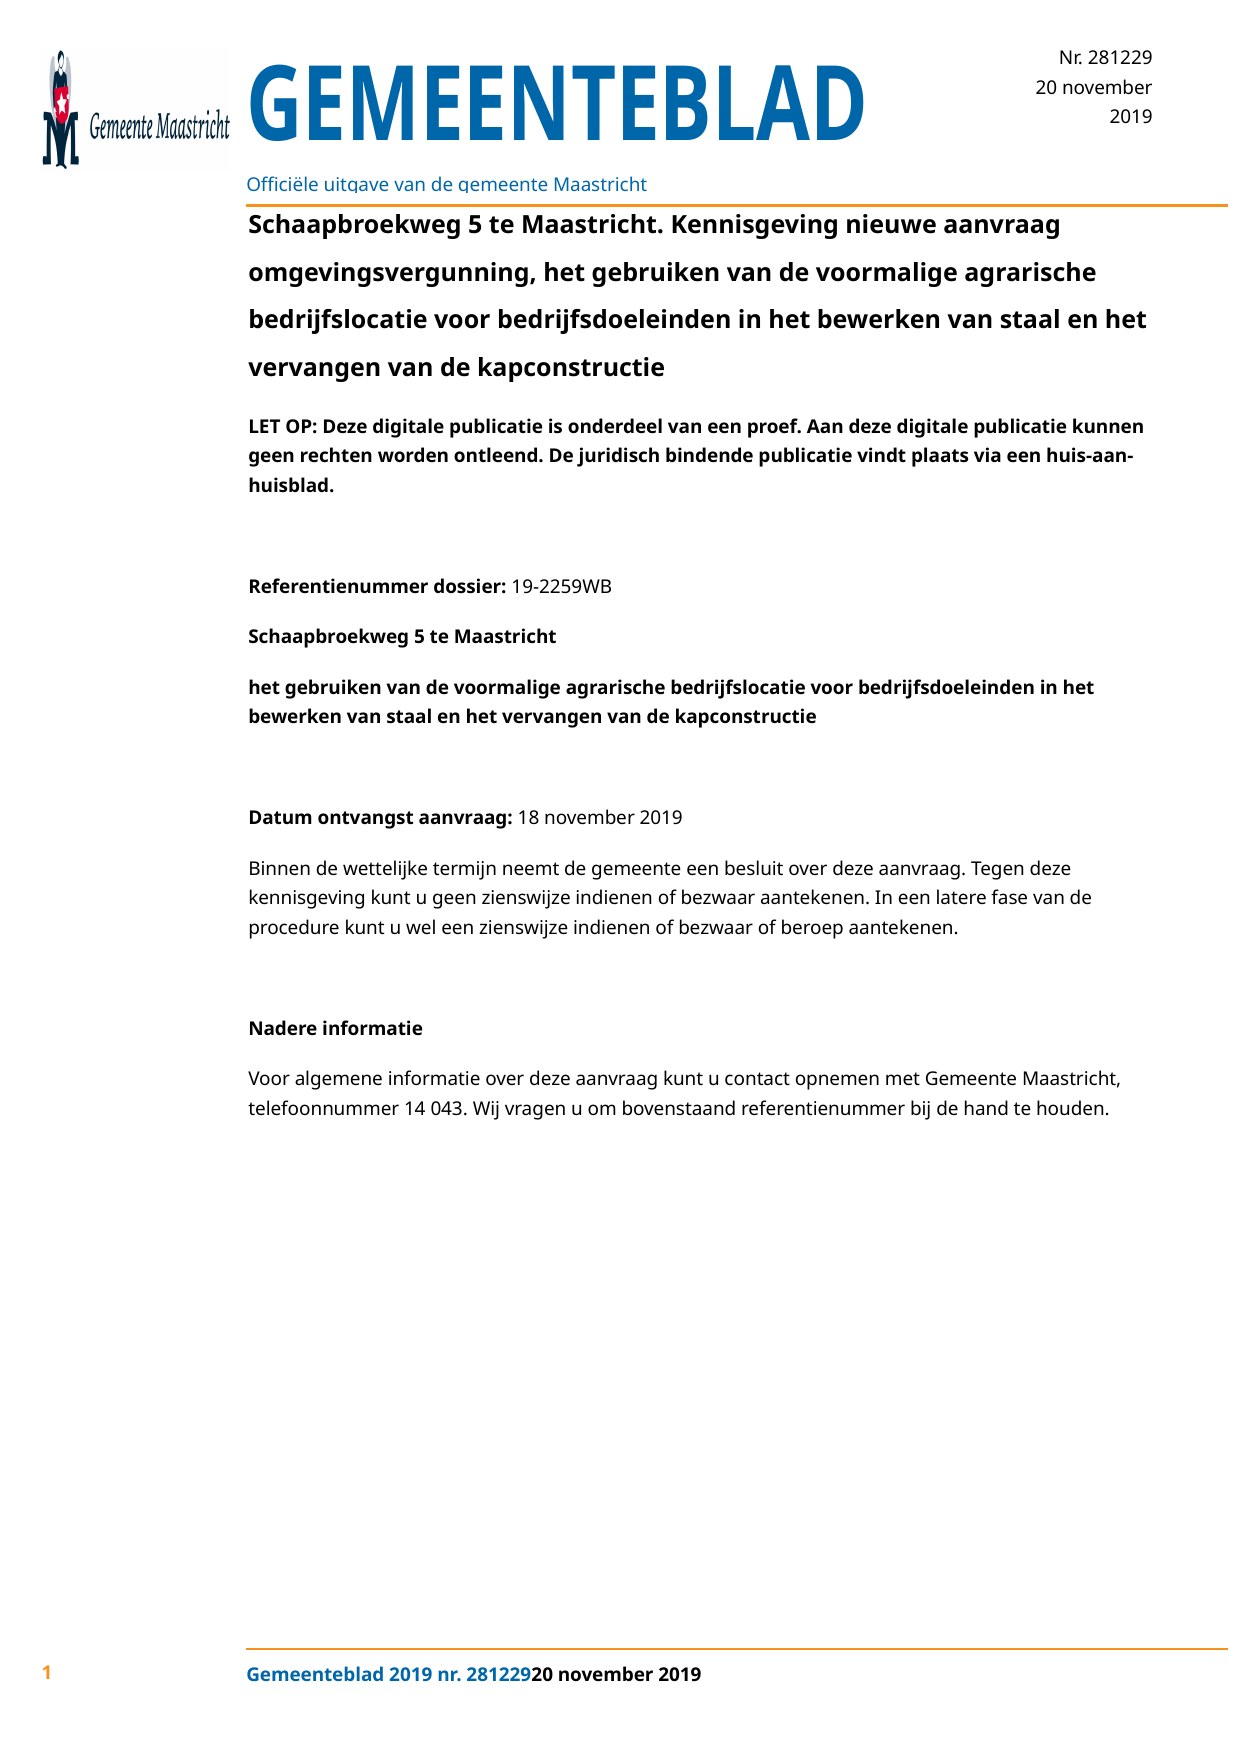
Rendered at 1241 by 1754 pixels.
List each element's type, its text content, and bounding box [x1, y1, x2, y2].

text LET OP: Deze digitale publicatie is onderdeel van een proef. Aan deze digitale publicatie kunnen geen rechten worden ontleend. De juridisch bindende publicatie vindt plaats via een huis-aan-huisblad. [248, 413, 1152, 498]
text Schaapbroekweg 5 te Maastricht [248, 623, 1152, 649]
text Referentienummer dossier: 19-2259WB [248, 573, 1152, 599]
text het gebruiken van de voormalige agrarische bedrijfslocatie voor bedrijfsdoeleinden in het bewerken van staal en het vervangen van de kapconstructie [248, 674, 1152, 729]
text Nadere informatie [248, 1015, 1152, 1041]
text Binnen de wettelijke termijn neemt de gemeente een besluit over deze aanvraag. Tegen deze kennisgeving kunt u geen zienswijze indienen of bezwaar aantekenen. In een latere fase van de procedure kunt u wel een zienswijze indienen of bezwaar of beroep aantekenen. [248, 855, 1152, 940]
text Schaapbroekweg 5 te Maastricht. Kennisgeving nieuwe aanvraag omgevingsvergunning, het gebruiken van de voormalige agrarische bedrijfslocatie voor bedrijfsdoeleinden in het bewerken van staal en het vervangen van de kapconstructie [248, 207, 1152, 384]
picture [41, 47, 231, 172]
text Datum ontvangst aanvraag: 18 november 2019 [248, 804, 1152, 830]
text Voor algemene informatie over deze aanvraag kunt u contact opnemen met Gemeente Maastricht, telefoonnummer 14 043. Wij vragen u om bovenstaand referentienummer bij de hand te houden. [248, 1065, 1152, 1121]
